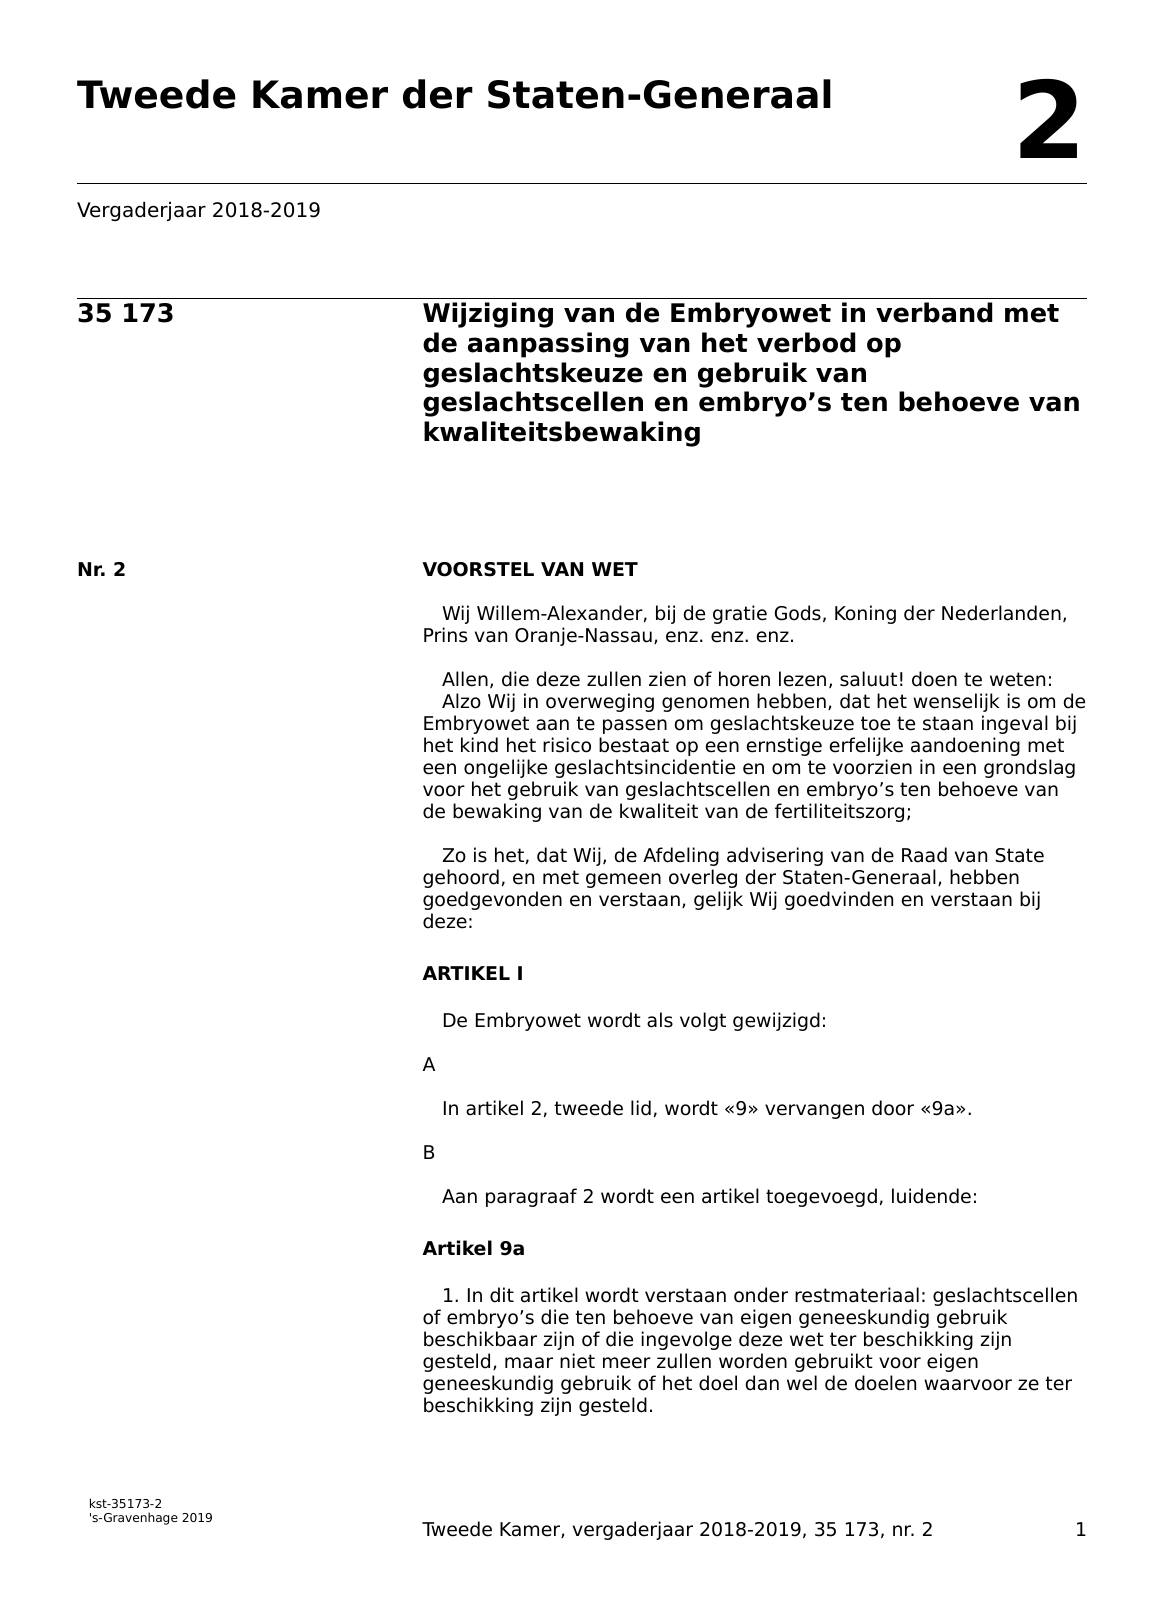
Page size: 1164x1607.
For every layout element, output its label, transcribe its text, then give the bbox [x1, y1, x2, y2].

subtitle Artikel 9a [422, 1238, 1087, 1260]
text Alzo Wij in overweging genomen hebben, dat het wenselijk is om de Embryowet aan te passen om geslachtskeuze toe te staan ingeval bij het kind het risico bestaat op een ernstige erfelijke aandoening met een ongelijke geslachtsincidentie en om te voorzien in een grondslag voor het gebruik van geslachtscellen en embryo’s ten behoeve van de bewaking van de kwaliteit van de fertiliteitszorg; [422, 691, 1087, 823]
subtitle Nr. 2 VOORSTEL VAN WET [77, 558, 1087, 580]
table_header 2 [886, 59, 1087, 183]
table_cell Vergaderjaar 2018-2019 [77, 184, 1087, 298]
text 's-Gravenhage 2019 [88, 1511, 323, 1525]
table_header Tweede Kamer der Staten-Generaal [77, 59, 886, 183]
text Zo is het, dat Wij, de Afdeling advisering van de Raad van State gehoord, en met gemeen overleg der Staten-Generaal, hebben goedgevonden en verstaan, gelijk Wij goedvinden en verstaan bij deze: [422, 845, 1087, 933]
text 1. In dit artikel wordt verstaan onder restmateriaal: geslachtscellen of embryo’s die ten behoeve van eigen geneeskundig gebruik beschikbaar zijn of die ingevolge deze wet ter beschikking zijn gesteld, maar niet meer zullen worden gebruikt voor eigen geneeskundig gebruik of het doel dan wel de doelen waarvoor ze ter beschikking zijn gesteld. [422, 1285, 1087, 1417]
text Aan paragraaf 2 wordt een artikel toegevoegd, luidende: [422, 1186, 1087, 1208]
text Wij Willem-Alexander, bij de gratie Gods, Koning der Nederlanden, Prins van Oranje-Nassau, enz. enz. enz. [422, 603, 1087, 647]
text B [422, 1142, 1087, 1164]
text In artikel 2, tweede lid, wordt «9» vervangen door «9a». [422, 1098, 1087, 1120]
text kst-35173-2 [88, 1497, 323, 1511]
text De Embryowet wordt als volgt gewijzigd: [422, 1010, 1087, 1032]
subtitle ARTIKEL I [422, 963, 1087, 985]
text Allen, die deze zullen zien of horen lezen, saluut! doen te weten: [422, 669, 1087, 691]
text A [422, 1054, 1087, 1076]
subtitle 35 173 Wijziging van de Embryowet in verband met de aanpassing van het verbod op geslachtskeuze en gebruik van geslachtscellen en embryo’s ten behoeve van kwaliteitsbewaking [77, 299, 1087, 447]
